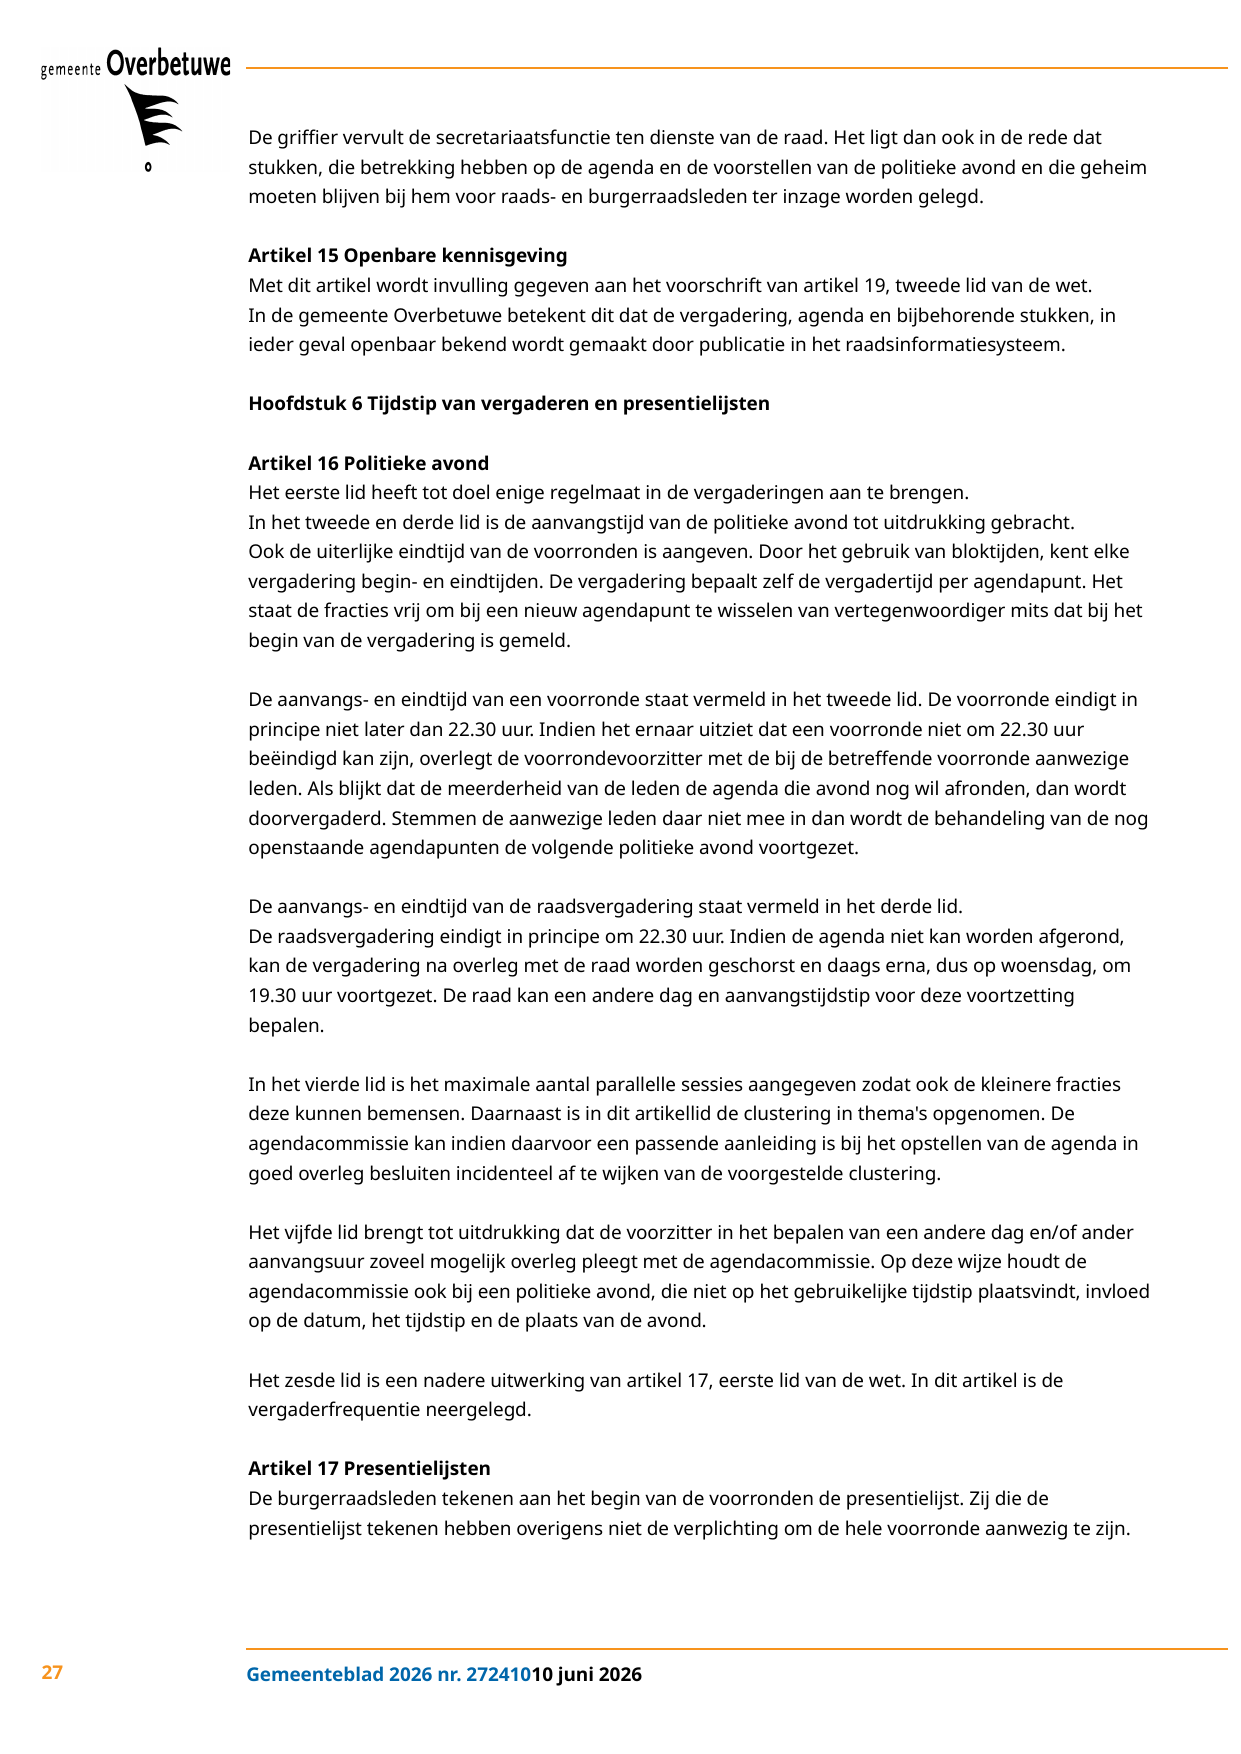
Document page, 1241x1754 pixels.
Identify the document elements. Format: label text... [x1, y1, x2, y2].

text In de gemeente Overbetuwe betekent dit dat de vergadering, agenda en bijbehorende stukken, in ieder geval openbaar bekend wordt gemaakt door publicatie in het raadsinformatiesysteem. [248, 302, 1152, 357]
text De griffier vervult de secretariaatsfunctie ten dienste van de raad. Het ligt dan ook in de rede dat stukken, die betrekking hebben op de agenda en de voorstellen van de politieke avond en die geheim moeten blijven bij hem voor raads- en burgerraadsleden ter inzage worden gelegd. [248, 124, 1152, 209]
text Met dit artikel wordt invulling gegeven aan het voorschrift van artikel 19, tweede lid van de wet. [248, 272, 1152, 298]
text Ook de uiterlijke eindtijd van de voorronden is aangeven. Door het gebruik van bloktijden, kent elke vergadering begin- en eindtijden. De vergadering bepaalt zelf de vergadertijd per agendapunt. Het staat de fracties vrij om bij een nieuw agendapunt te wisselen van vertegenwoordiger mits dat bij het begin van de vergadering is gemeld. [248, 538, 1152, 653]
text De burgerraadsleden tekenen aan het begin van de voorronden de presentielijst. Zij die de presentielijst tekenen hebben overigens niet de verplichting om de hele voorronde aanwezig te zijn. [248, 1485, 1152, 1541]
text Het zesde lid is een nadere uitwerking van artikel 17, eerste lid van de wet. In dit artikel is de vergaderfrequentie neergelegd. [248, 1367, 1152, 1422]
text Het vijfde lid brengt tot uitdrukking dat de voorzitter in het bepalen van een andere dag en/of ander aanvangsuur zoveel mogelijk overleg pleegt met de agendacommissie. Op deze wijze houdt de agendacommissie ook bij een politieke avond, die niet op het gebruikelijke tijdstip plaatsvindt, invloed op de datum, het tijdstip en de plaats van de avond. [248, 1219, 1152, 1333]
picture [41, 47, 231, 172]
text In het vierde lid is het maximale aantal parallelle sessies aangegeven zodat ook de kleinere fracties deze kunnen bemensen. Daarnaast is in dit artikellid de clustering in thema's opgenomen. De agendacommissie kan indien daarvoor een passende aanleiding is bij het opstellen van de agenda in goed overleg besluiten incidenteel af te wijken van de voorgestelde clustering. [248, 1071, 1152, 1186]
text Artikel 16 Politieke avond [248, 450, 1152, 476]
text Artikel 15 Openbare kennisgeving [248, 243, 1152, 268]
text De raadsvergadering eindigt in principe om 22.30 uur. Indien de agenda niet kan worden afgerond, kan de vergadering na overleg met de raad worden geschorst en daags erna, dus op woensdag, om 19.30 uur voortgezet. De raad kan een andere dag en aanvangstijdstip voor deze voortzetting bepalen. [248, 923, 1152, 1038]
text Artikel 17 Presentielijsten [248, 1456, 1152, 1481]
text Hoofdstuk 6 Tijdstip van vergaderen en presentielijsten [248, 391, 1152, 416]
text In het tweede en derde lid is de aanvangstijd van de politieke avond tot uitdrukking gebracht. [248, 509, 1152, 535]
text De aanvangs- en eindtijd van de raadsvergadering staat vermeld in het derde lid. [248, 893, 1152, 919]
text Het eerste lid heeft tot doel enige regelmaat in de vergaderingen aan te brengen. [248, 479, 1152, 505]
text De aanvangs- en eindtijd van een voorronde staat vermeld in het tweede lid. De voorronde eindigt in principe niet later dan 22.30 uur. Indien het ernaar uitziet dat een voorronde niet om 22.30 uur beëindigd kan zijn, overlegt de voorrondevoorzitter met de bij de betreffende voorronde aanwezige leden. Als blijkt dat de meerderheid van de leden de agenda die avond nog wil afronden, dan wordt doorvergaderd. Stemmen de aanwezige leden daar niet mee in dan wordt de behandeling van de nog openstaande agendapunten de volgende politieke avond voortgezet. [248, 686, 1152, 860]
